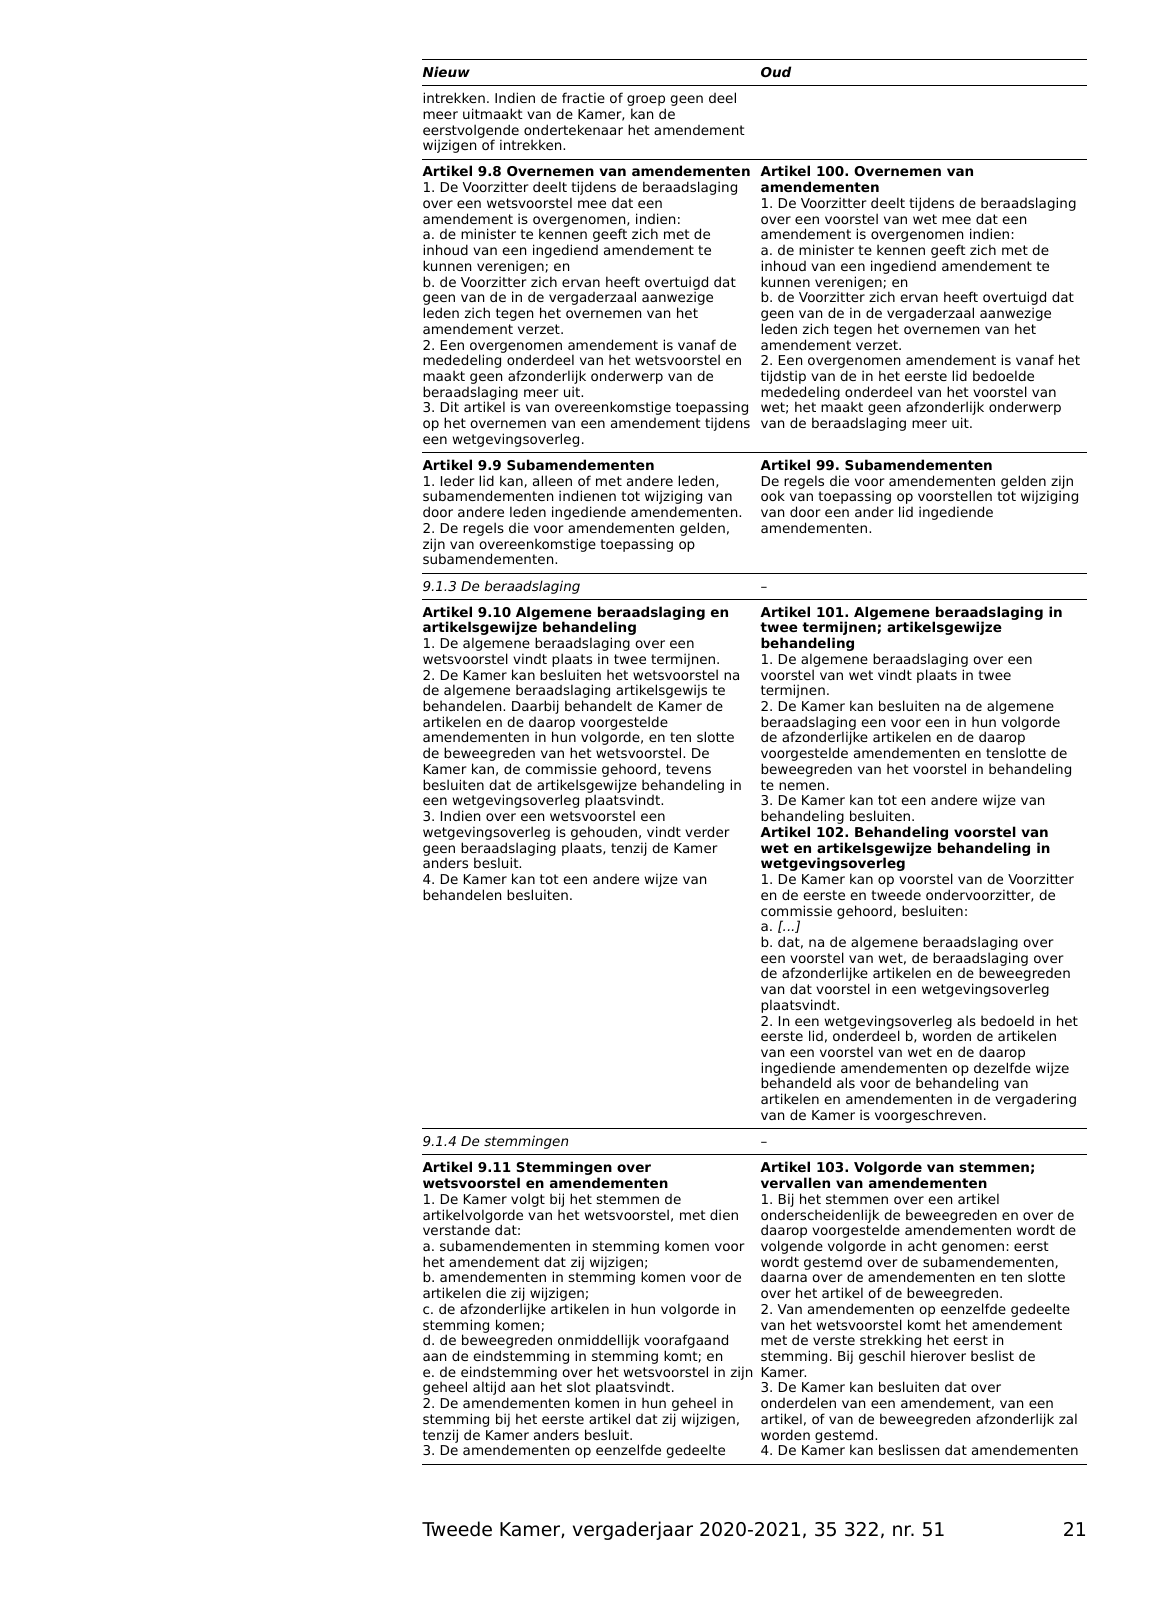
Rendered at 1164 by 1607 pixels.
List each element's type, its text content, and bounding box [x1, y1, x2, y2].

table_cell intrekken. Indien de fractie of groep geen deel meer uitmaakt van de Kamer, kan de eerstvolgende ondertekenaar het amendement wijzigen of intrekken. [422, 86, 754, 158]
table_cell Artikel 99. Subamendementen De regels die voor amendementen gelden zijn ook van toepassing op voorstellen tot wijziging van door een ander lid ingediende amendementen. [754, 453, 1087, 573]
table_cell Artikel 9.10 Algemene beraadslaging en artikelsgewijze behandeling 1. De algemene beraadslaging over een wetsvoorstel vindt plaats in twee termijnen. 2. De Kamer kan besluiten het wetsvoorstel na de algemene beraadslaging artikelsgewijs te behandelen. Daarbij behandelt de Kamer de artikelen en de daarop voorgestelde amendementen in hun volgorde, en ten slotte de beweegreden van het wetsvoorstel. De Kamer kan, de commissie gehoord, tevens besluiten dat de artikelsgewijze behandeling in een wetgevingsoverleg plaatsvindt. 3. Indien over een wetsvoorstel een wetgevingsoverleg is gehouden, vindt verder geen beraadslaging plaats, tenzij de Kamer anders besluit. 4. De Kamer kan tot een andere wijze van behandelen besluiten. [422, 600, 754, 1128]
table_cell Artikel 9.8 Overnemen van amendementen 1. De Voorzitter deelt tijdens de beraadslaging over een wetsvoorstel mee dat een amendement is overgenomen, indien: a. de minister te kennen geeft zich met de inhoud van een ingediend amendement te kunnen verenigen; en b. de Voorzitter zich ervan heeft overtuigd dat geen van de in de vergaderzaal aanwezige leden zich tegen het overnemen van het amendement verzet. 2. Een overgenomen amendement is vanaf de mededeling onderdeel van het wetsvoorstel en maakt geen afzonderlijk onderwerp van de beraadslaging meer uit. 3. Dit artikel is van overeenkomstige toepassing op het overnemen van een amendement tijdens een wetgevingsoverleg. [422, 160, 754, 452]
table_cell 9.1.4 De stemmingen [422, 1129, 754, 1154]
table_cell Artikel 101. Algemene beraadslaging in twee termijnen; artikelsgewijze behandeling 1. De algemene beraadslaging over een voorstel van wet vindt plaats in twee termijnen. 2. De Kamer kan besluiten na de algemene beraadslaging een voor een in hun volgorde de afzonderlijke artikelen en de daarop voorgestelde amendementen en tenslotte de beweegreden van het voorstel in behandeling te nemen. 3. De Kamer kan tot een andere wijze van behandeling besluiten. Artikel 102. Behandeling voorstel van wet en artikelsgewijze behandeling in wetgevingsoverleg 1. De Kamer kan op voorstel van de Voorzitter en de eerste en tweede ondervoorzitter, de commissie gehoord, besluiten: a. [...] b. dat, na de algemene beraadslaging over een voorstel van wet, de beraadslaging over de afzonderlijke artikelen en de beweegreden van dat voorstel in een wetgevingsoverleg plaatsvindt. 2. In een wetgevingsoverleg als bedoeld in het eerste lid, onderdeel b, worden de artikelen van een voorstel van wet en de daarop ingediende amendementen op dezelfde wijze behandeld als voor de behandeling van artikelen en amendementen in de vergadering van de Kamer is voorgeschreven. [754, 600, 1087, 1128]
table_cell Artikel 9.11 Stemmingen over wetsvoorstel en amendementen 1. De Kamer volgt bij het stemmen de artikelvolgorde van het wetsvoorstel, met dien verstande dat: a. subamendementen in stemming komen voor het amendement dat zij wijzigen; b. amendementen in stemming komen voor de artikelen die zij wijzigen; c. de afzonderlijke artikelen in hun volgorde in stemming komen; d. de beweegreden onmiddellijk voorafgaand aan de eindstemming in stemming komt; en e. de eindstemming over het wetsvoorstel in zijn geheel altijd aan het slot plaatsvindt. 2. De amendementen komen in hun geheel in stemming bij het eerste artikel dat zij wijzigen, tenzij de Kamer anders besluit. 3. De amendementen op eenzelfde gedeelte [422, 1155, 754, 1464]
table_cell Artikel 103. Volgorde van stemmen; vervallen van amendementen 1. Bij het stemmen over een artikel onderscheidenlijk de beweegreden en over de daarop voorgestelde amendementen wordt de volgende volgorde in acht genomen: eerst wordt gestemd over de subamendementen, daarna over de amendementen en ten slotte over het artikel of de beweegreden. 2. Van amendementen op eenzelfde gedeelte van het wetsvoorstel komt het amendement met de verste strekking het eerst in stemming. Bij geschil hierover beslist de Kamer. 3. De Kamer kan besluiten dat over onderdelen van een amendement, van een artikel, of van de beweegreden afzonderlijk zal worden gestemd. 4. De Kamer kan beslissen dat amendementen [754, 1155, 1087, 1464]
table_cell Artikel 9.9 Subamendementen 1. Ieder lid kan, alleen of met andere leden, subamendementen indienen tot wijziging van door andere leden ingediende amendementen. 2. De regels die voor amendementen gelden, zijn van overeenkomstige toepassing op subamendementen. [422, 453, 754, 573]
table_cell – [754, 1129, 1087, 1154]
table_header Oud [754, 60, 1087, 85]
table_cell Artikel 100. Overnemen van amendementen 1. De Voorzitter deelt tijdens de beraadslaging over een voorstel van wet mee dat een amendement is overgenomen indien: a. de minister te kennen geeft zich met de inhoud van een ingediend amendement te kunnen verenigen; en b. de Voorzitter zich ervan heeft overtuigd dat geen van de in de vergaderzaal aanwezige leden zich tegen het overnemen van het amendement verzet. 2. Een overgenomen amendement is vanaf het tijdstip van de in het eerste lid bedoelde mededeling onderdeel van het voorstel van wet; het maakt geen afzonderlijk onderwerp van de beraadslaging meer uit. [754, 160, 1087, 452]
table_cell – [754, 574, 1087, 599]
table_header Nieuw [422, 60, 754, 85]
table_cell 9.1.3 De beraadslaging [422, 574, 754, 599]
table_cell [754, 86, 1087, 158]
